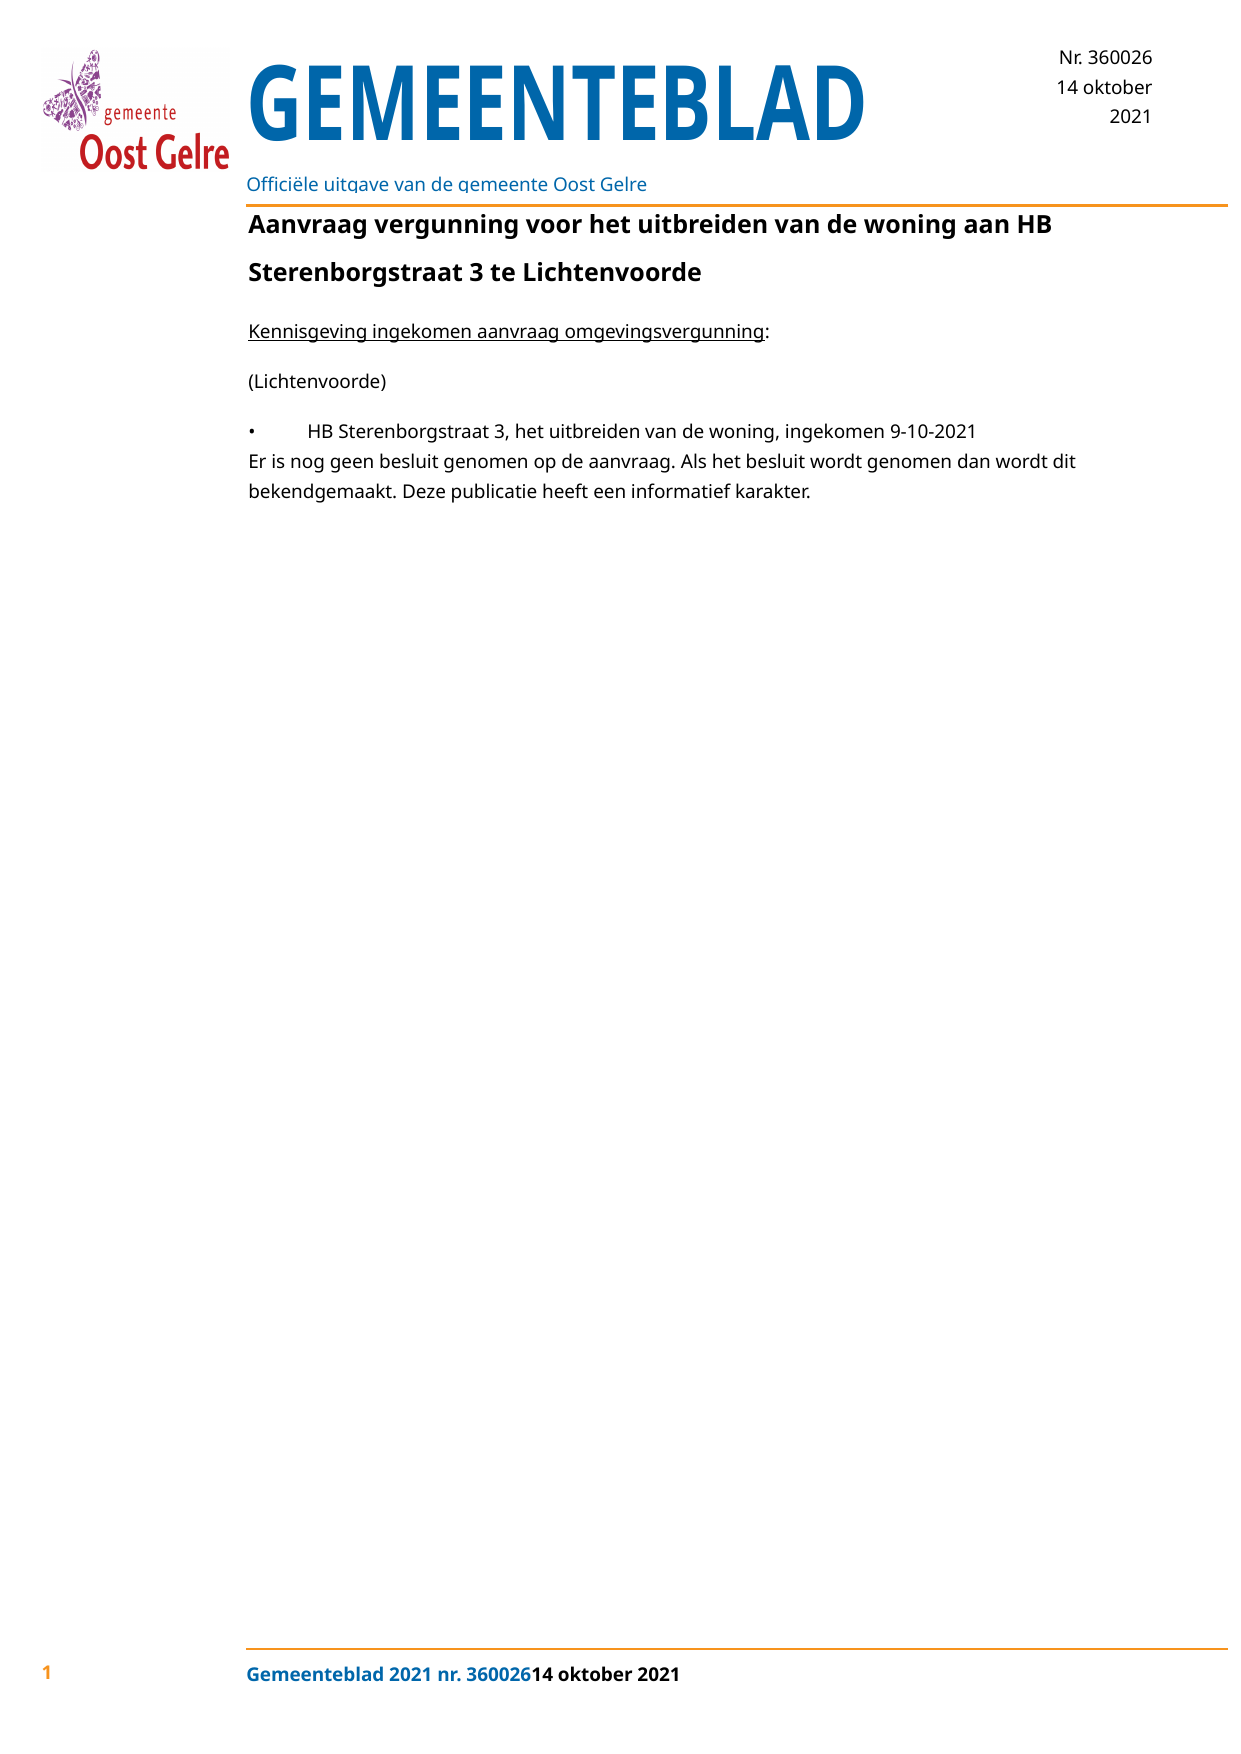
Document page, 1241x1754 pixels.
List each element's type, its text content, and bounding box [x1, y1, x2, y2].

picture [41, 47, 231, 172]
text Aanvraag vergunning voor het uitbreiden van de woning aan HB Sterenborgstraat 3 te Lichtenvoorde [248, 207, 1152, 288]
text Er is nog geen besluit genomen op de aanvraag. Als het besluit wordt genomen dan wordt dit bekendgemaakt. Deze publicatie heeft een informatief karakter. [248, 448, 1152, 504]
text (Lichtenvoorde) [248, 368, 1152, 394]
list HB Sterenborgstraat 3, het uitbreiden van de woning, ingekomen 9-10-2021 [248, 419, 1152, 444]
text Kennisgeving ingekomen aanvraag omgevingsvergunning: [248, 318, 1152, 344]
